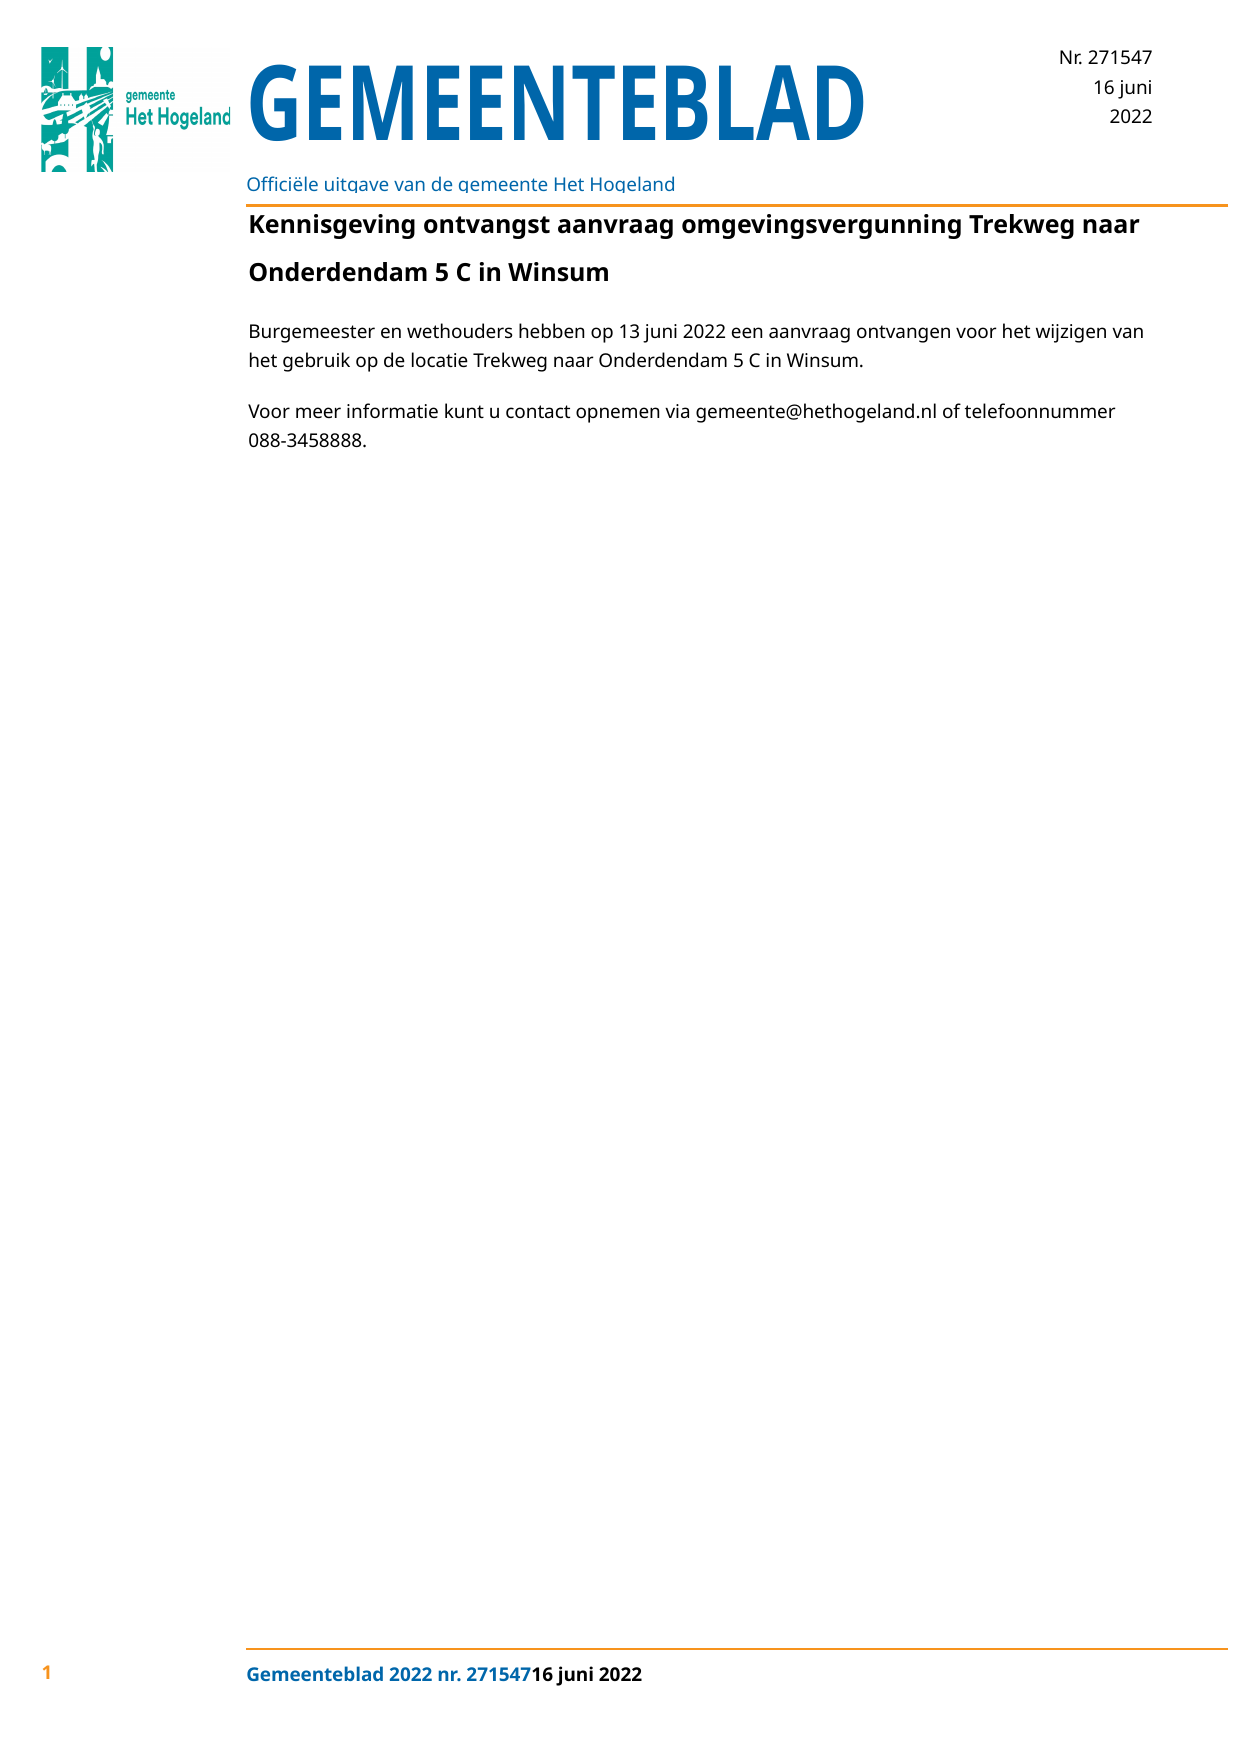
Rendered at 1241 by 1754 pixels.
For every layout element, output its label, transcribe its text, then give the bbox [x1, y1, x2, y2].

text Voor meer informatie kunt u contact opnemen via gemeente@hethogeland.nl of telefoonnummer 088-3458888. [248, 398, 1152, 453]
text Burgemeester en wethouders hebben op 13 juni 2022 een aanvraag ontvangen voor het wijzigen van het gebruik op de locatie Trekweg naar Onderdendam 5 C in Winsum. [248, 318, 1152, 373]
picture [41, 47, 231, 172]
text Kennisgeving ontvangst aanvraag omgevingsvergunning Trekweg naar Onderdendam 5 C in Winsum [248, 207, 1152, 288]
